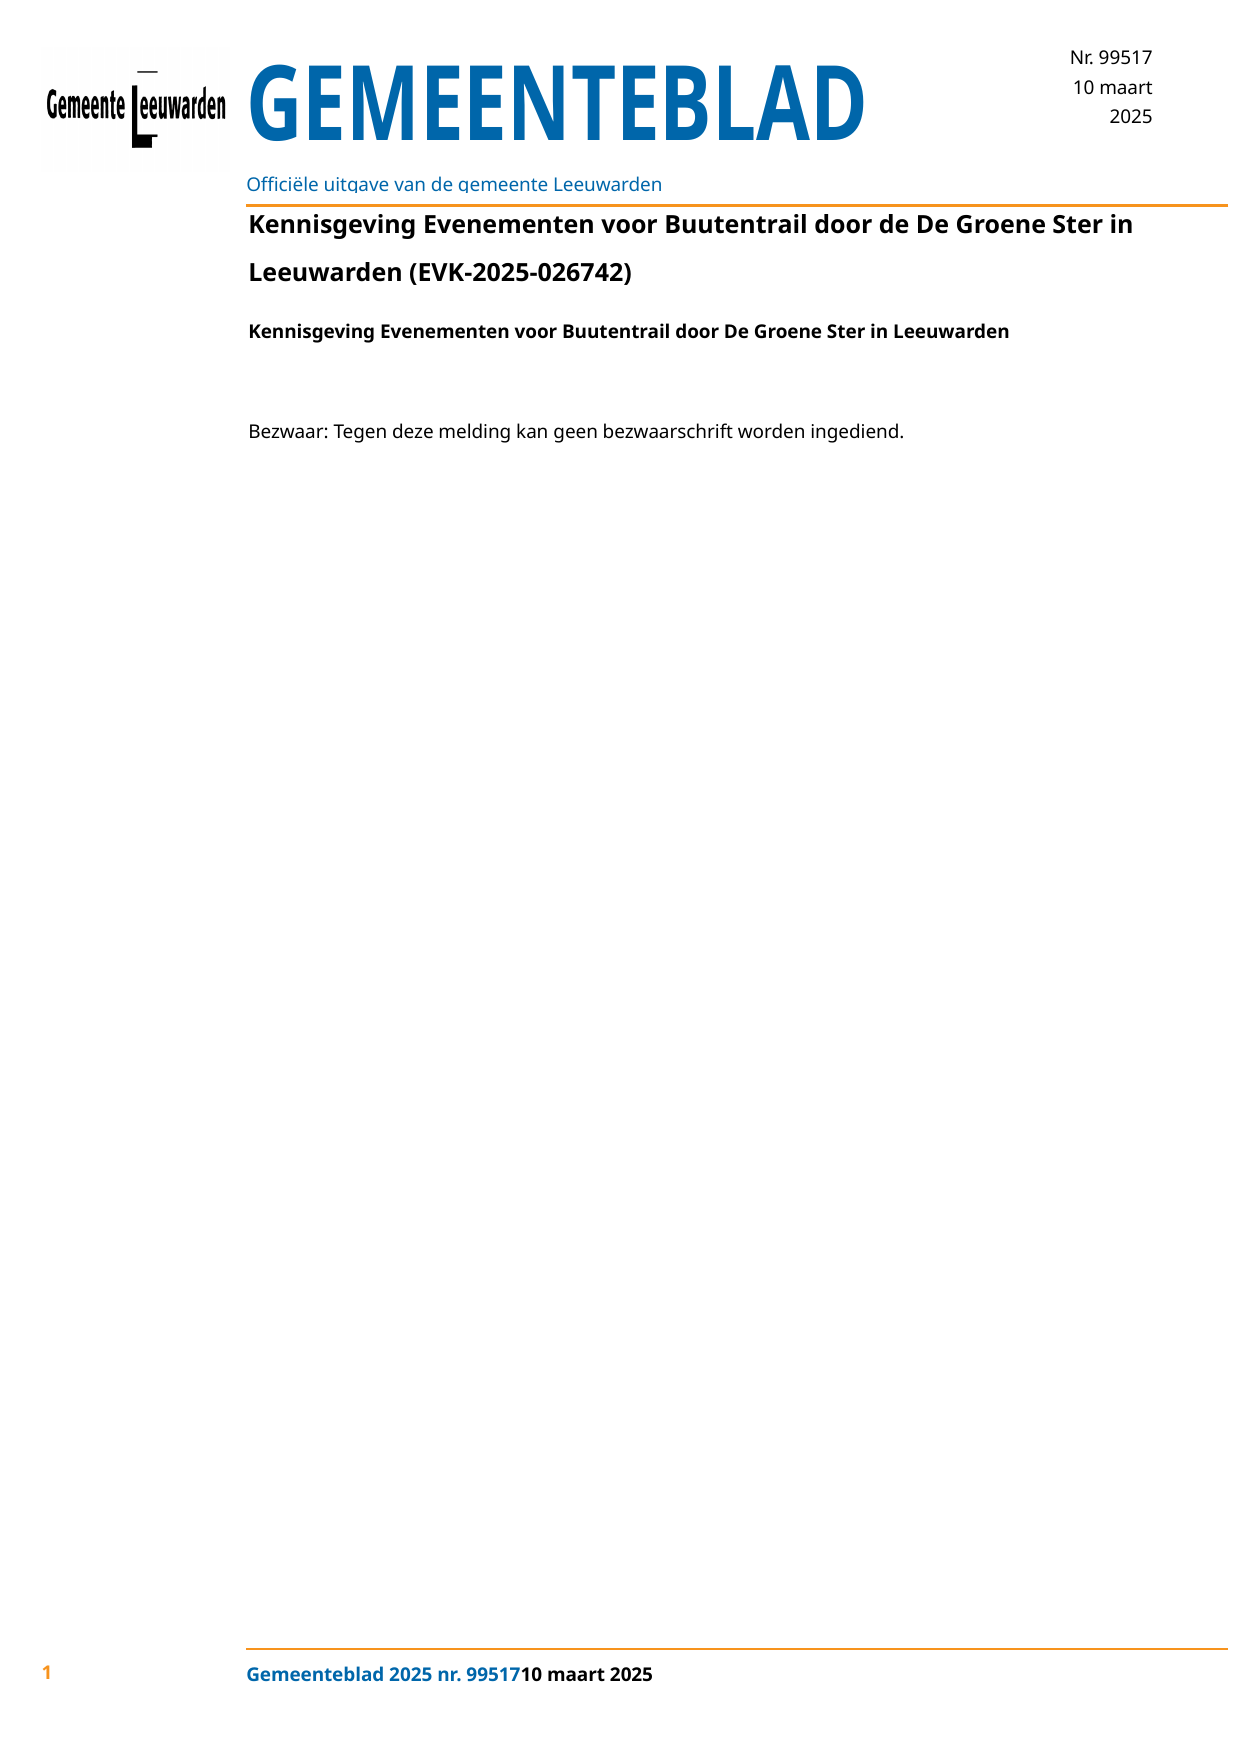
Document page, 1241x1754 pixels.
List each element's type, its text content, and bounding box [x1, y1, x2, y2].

text Kennisgeving Evenementen voor Buutentrail door De Groene Ster in Leeuwarden [248, 318, 1152, 344]
text Kennisgeving Evenementen voor Buutentrail door de De Groene Ster in Leeuwarden (EVK-2025-026742) [248, 207, 1152, 288]
text Bezwaar: Tegen deze melding kan geen bezwaarschrift worden ingediend. [248, 419, 1152, 444]
picture [41, 47, 231, 172]
